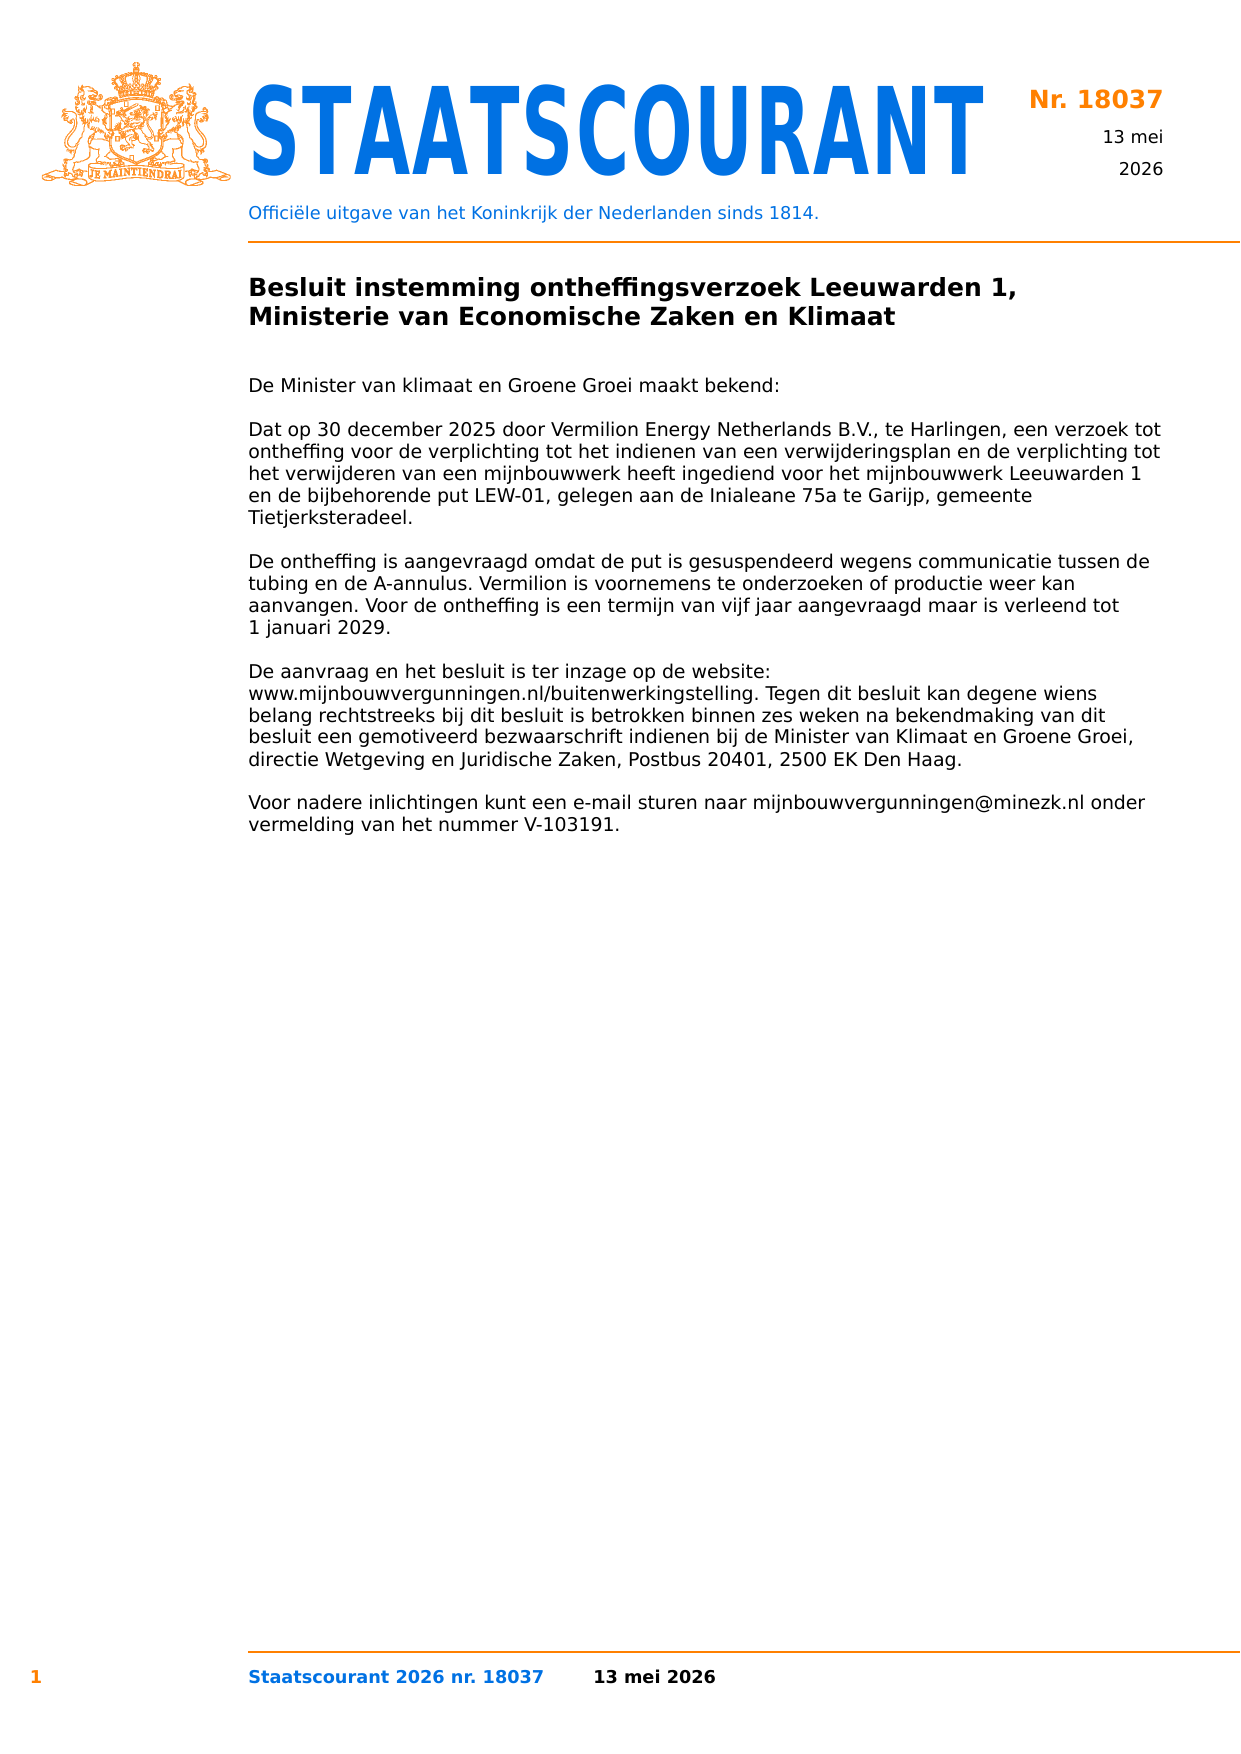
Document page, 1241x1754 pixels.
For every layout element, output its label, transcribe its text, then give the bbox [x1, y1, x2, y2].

picture [41, 62, 231, 186]
text Dat op 30 december 2025 door Vermilion Energy Netherlands B.V., te Harlingen, een verzoek tot ontheffing voor de verplichting tot het indienen van een verwijderingsplan en de verplichting tot het verwijderen van een mijnbouwwerk heeft ingediend voor het mijnbouwwerk Leeuwarden 1 en de bijbehorende put LEW-01, gelegen aan de Inialeane 75a te Garijp, gemeente Tietjerksteradeel. [248, 419, 1163, 529]
table_header Nr. 18037 [998, 62, 1240, 121]
table_header STAATSCOURANT [248, 62, 998, 203]
table_header [25, 62, 248, 241]
subtitle Besluit instemming ontheffingsverzoek Leeuwarden 1, Ministerie van Economische Zaken en Klimaat [248, 273, 1163, 331]
table_cell 13 mei [998, 121, 1240, 153]
text De aanvraag en het besluit is ter inzage op de website: www.mijnbouwvergunningen.nl/buitenwerkingstelling. Tegen dit besluit kan degene wiens belang rechtstreeks bij dit besluit is betrokken binnen zes weken na bekendmaking van dit besluit een gemotiveerd bezwaarschrift indienen bij de Minister van Klimaat en Groene Groei, directie Wetgeving en Juridische Zaken, Postbus 20401, 2500 EK Den Haag. [248, 661, 1163, 770]
table_cell Officiële uitgave van het Koninkrijk der Nederlanden sinds 1814. [248, 203, 1240, 241]
table_cell 2026 [998, 153, 1240, 203]
text De Minister van klimaat en Groene Groei maakt bekend: [248, 375, 1163, 397]
text De ontheffing is aangevraagd omdat de put is gesuspendeerd wegens communicatie tussen de tubing en de A-annulus. Vermilion is voornemens te onderzoeken of productie weer kan aanvangen. Voor de ontheffing is een termijn van vijf jaar aangevraagd maar is verleend tot 1 januari 2029. [248, 551, 1163, 639]
text Voor nadere inlichtingen kunt een e-mail sturen naar mijnbouwvergunningen@minezk.nl onder vermelding van het nummer V-103191. [248, 792, 1163, 836]
